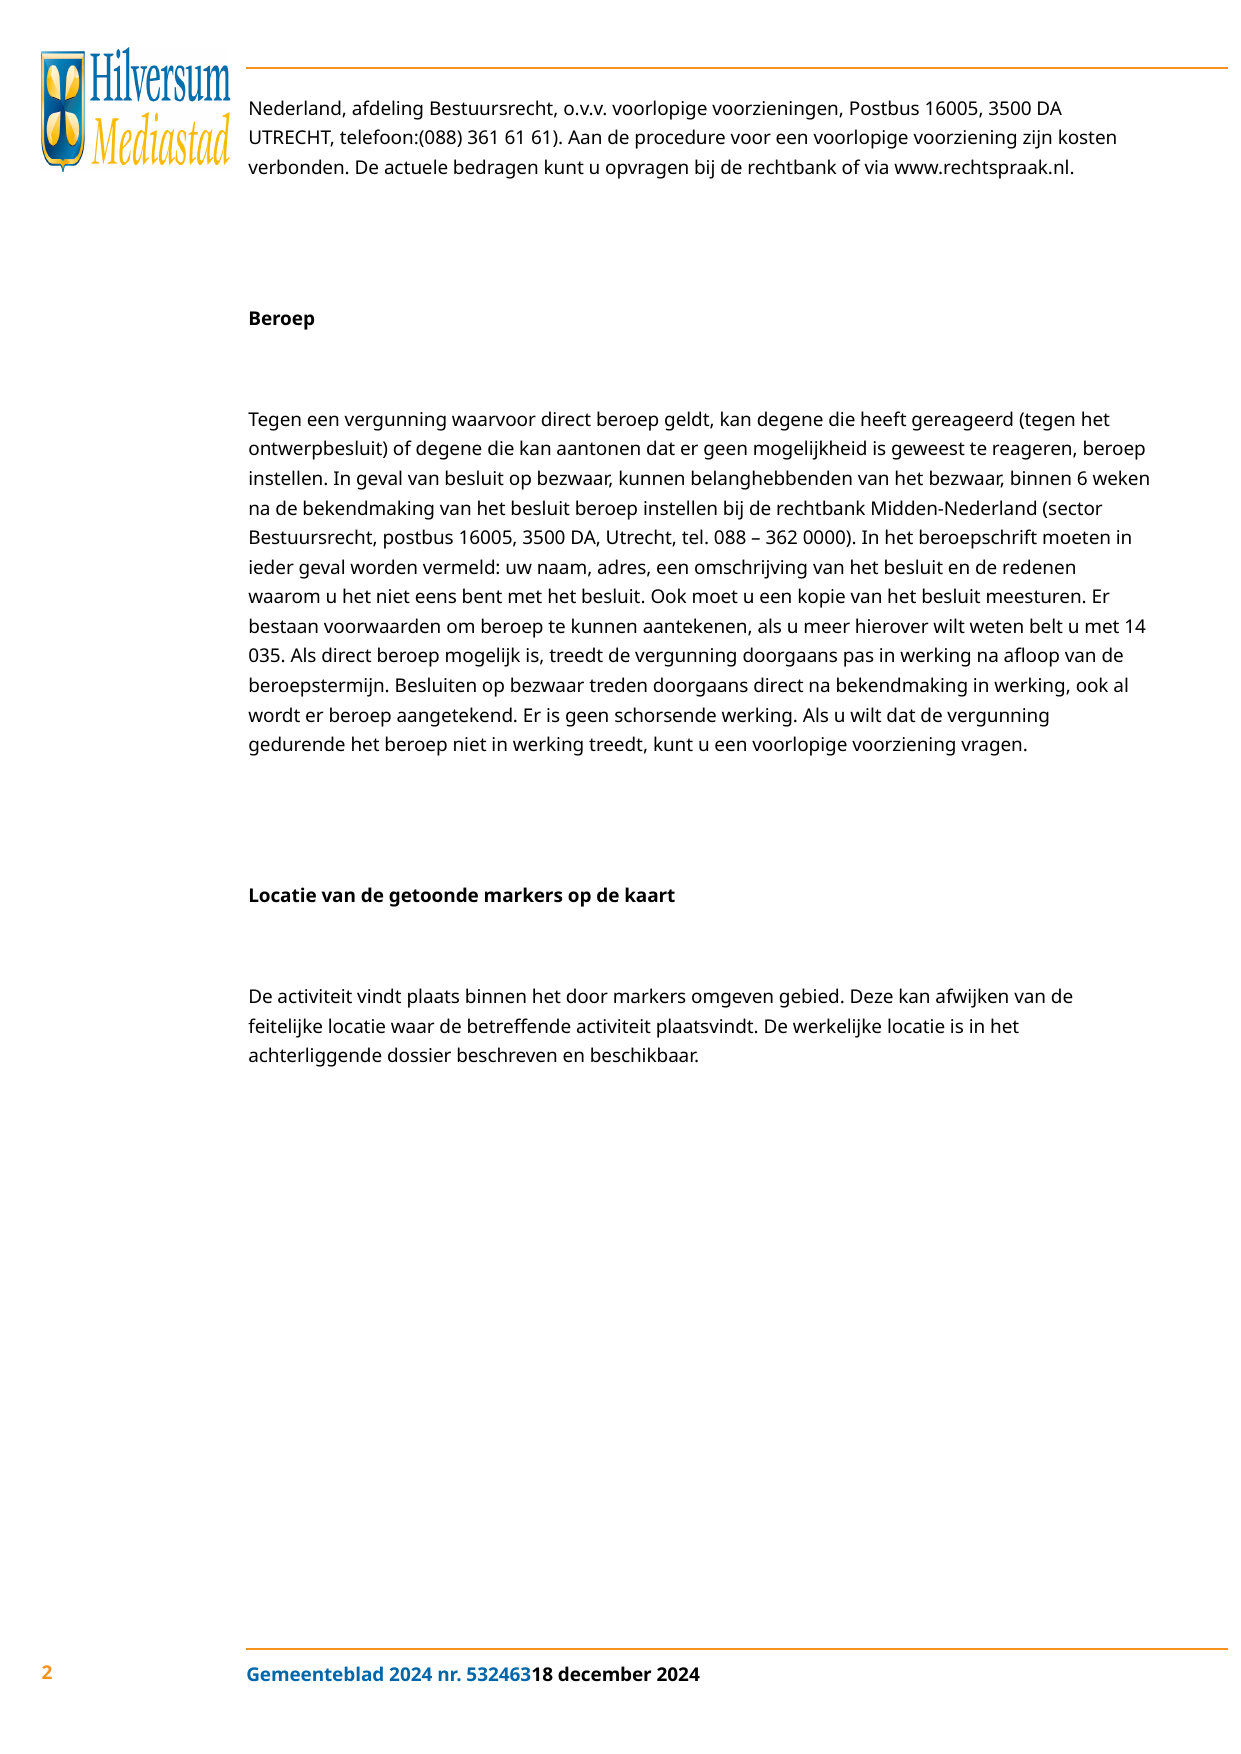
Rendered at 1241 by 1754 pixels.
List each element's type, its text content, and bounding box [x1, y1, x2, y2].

text Beroep [248, 305, 1152, 331]
picture [41, 47, 231, 172]
text Nederland, afdeling Bestuursrecht, o.v.v. voorlopige voorzieningen, Postbus 16005, 3500 DA UTRECHT, telefoon:(088) 361 61 61). Aan de procedure voor een voorlopige voorziening zijn kosten verbonden. De actuele bedragen kunt u opvragen bij de rechtbank of via www.rechtspraak.nl. [248, 95, 1152, 180]
text Tegen een vergunning waarvoor direct beroep geldt, kan degene die heeft gereageerd (tegen het ontwerpbesluit) of degene die kan aantonen dat er geen mogelijkheid is geweest te reageren, beroep instellen. In geval van besluit op bezwaar, kunnen belanghebbenden van het bezwaar, binnen 6 weken na de bekendmaking van het besluit beroep instellen bij de rechtbank Midden-Nederland (sector Bestuursrecht, postbus 16005, 3500 DA, Utrecht, tel. 088 – 362 0000). In het beroepschrift moeten in ieder geval worden vermeld: uw naam, adres, een omschrijving van het besluit en de redenen waarom u het niet eens bent met het besluit. Ook moet u een kopie van het besluit meesturen. Er bestaan voorwaarden om beroep te kunnen aantekenen, als u meer hierover wilt weten belt u met 14 035. Als direct beroep mogelijk is, treedt de vergunning doorgaans pas in werking na afloop van de beroepstermijn. Besluiten op bezwaar treden doorgaans direct na bekendmaking in werking, ook al wordt er beroep aangetekend. Er is geen schorsende werking. Als u wilt dat de vergunning gedurende het beroep niet in werking treedt, kunt u een voorlopige voorziening vragen. [248, 406, 1152, 757]
text De activiteit vindt plaats binnen het door markers omgeven gebied. Deze kan afwijken van de feitelijke locatie waar de betreffende activiteit plaatsvindt. De werkelijke locatie is in het achterliggende dossier beschreven en beschikbaar. [248, 983, 1152, 1068]
text Locatie van de getoonde markers op de kaart [248, 883, 1152, 908]
